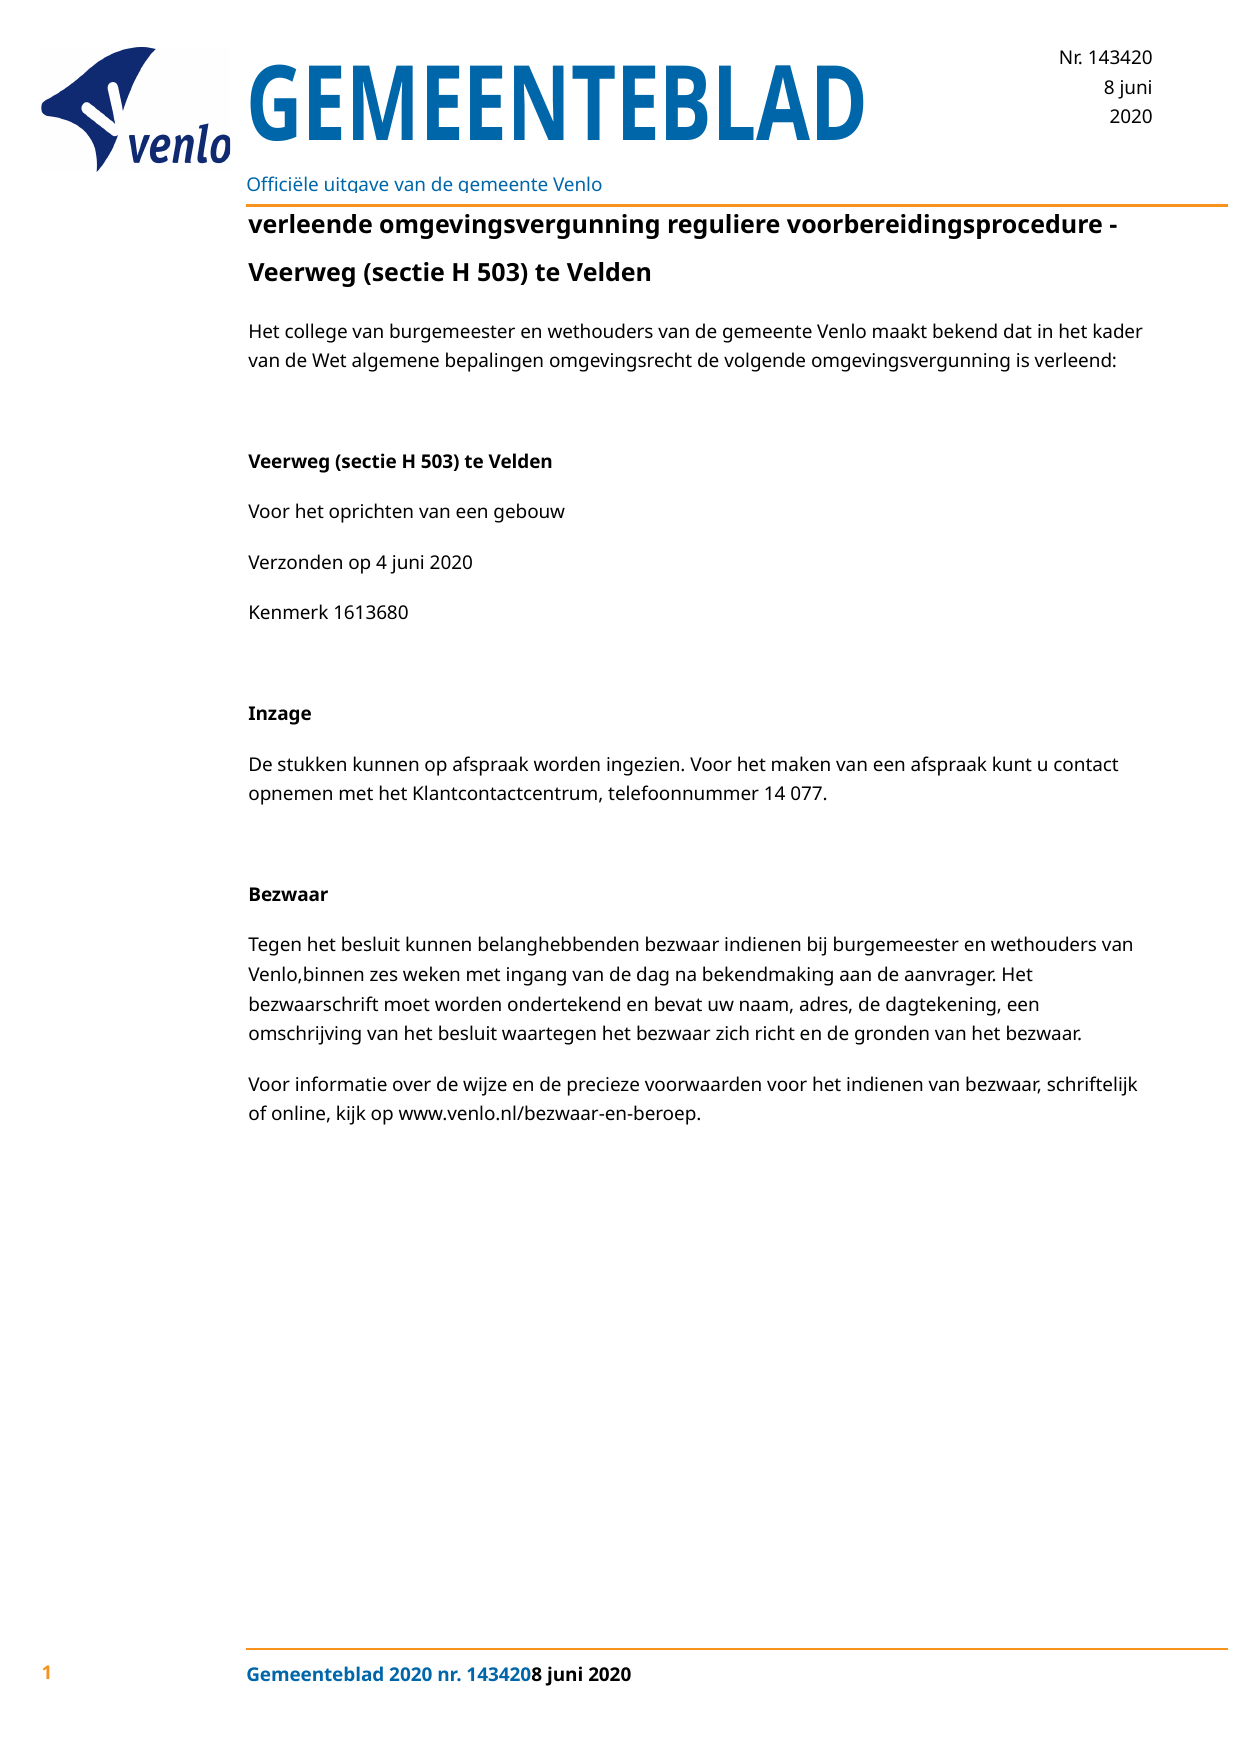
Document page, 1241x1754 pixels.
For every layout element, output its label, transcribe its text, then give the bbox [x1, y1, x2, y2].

text Tegen het besluit kunnen belanghebbenden bezwaar indienen bij burgemeester en wethouders van Venlo,binnen zes weken met ingang van de dag na bekendmaking aan de aanvrager. Het bezwaarschrift moet worden ondertekend en bevat uw naam, adres, de dagtekening, een omschrijving van het besluit waartegen het bezwaar zich richt en de gronden van het bezwaar. [248, 932, 1152, 1046]
text Verzonden op 4 juni 2020 [248, 549, 1152, 575]
text De stukken kunnen op afspraak worden ingezien. Voor het maken van een afspraak kunt u contact opnemen met het Klantcontactcentrum, telefoonnummer 14 077. [248, 751, 1152, 806]
picture [41, 47, 231, 172]
text Het college van burgemeester en wethouders van de gemeente Venlo maakt bekend dat in het kader van de Wet algemene bepalingen omgevingsrecht de volgende omgevingsvergunning is verleend: [248, 318, 1152, 373]
text Kenmerk 1613680 [248, 599, 1152, 625]
text Inzage [248, 700, 1152, 726]
text Bezwaar [248, 881, 1152, 907]
text Voor informatie over de wijze en de precieze voorwaarden voor het indienen van bezwaar, schriftelijk of online, kijk op www.venlo.nl/bezwaar-en-beroep. [248, 1071, 1152, 1126]
text verleende omgevingsvergunning reguliere voorbereidingsprocedure - Veerweg (sectie H 503) te Velden [248, 207, 1152, 288]
text Veerweg (sectie H 503) te Velden [248, 448, 1152, 474]
text Voor het oprichten van een gebouw [248, 499, 1152, 524]
